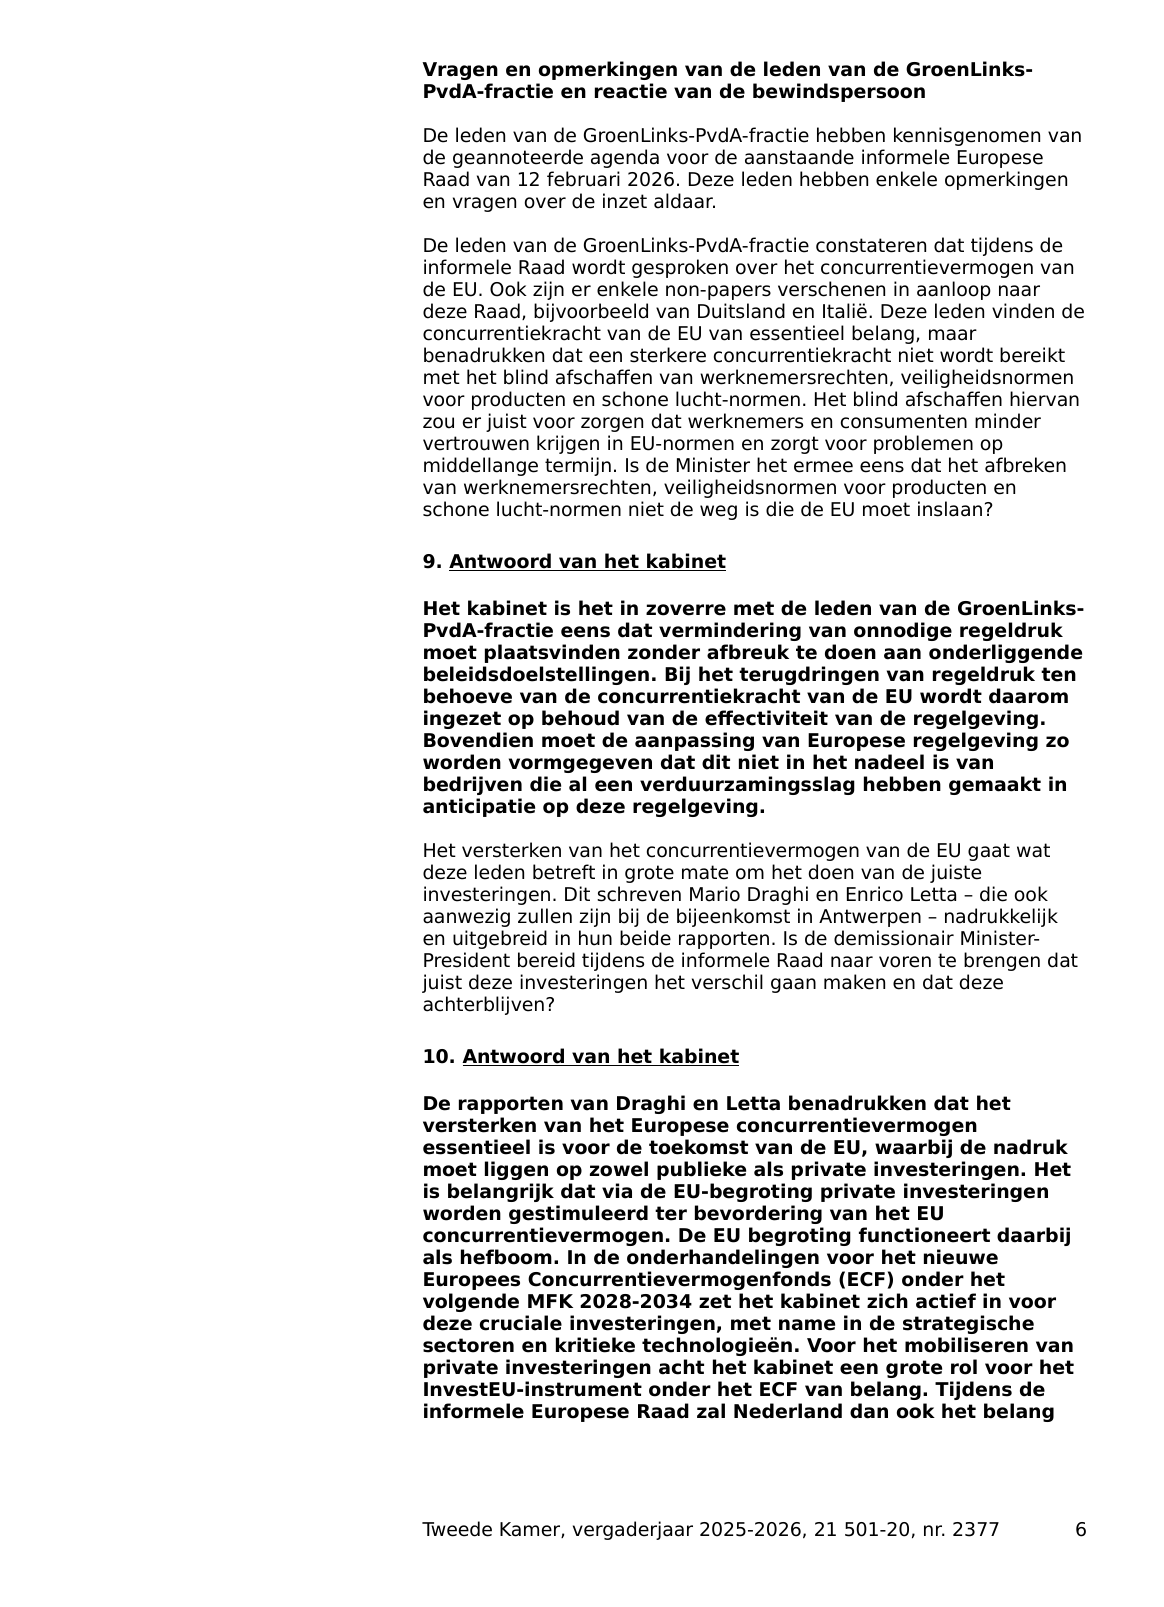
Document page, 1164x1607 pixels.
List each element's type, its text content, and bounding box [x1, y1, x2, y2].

text Het kabinet is het in zoverre met de leden van de GroenLinks-PvdA-fractie eens dat vermindering van onnodige regeldruk moet plaatsvinden zonder afbreuk te doen aan onderliggende beleidsdoelstellingen. Bij het terugdringen van regeldruk ten behoeve van de concurrentiekracht van de EU wordt daarom ingezet op behoud van de effectiviteit van de regelgeving. Bovendien moet de aanpassing van Europese regelgeving zo worden vormgegeven dat dit niet in het nadeel is van bedrijven die al een verduurzamingsslag hebben gemaakt in anticipatie op deze regelgeving. [422, 598, 1087, 818]
text De leden van de GroenLinks-PvdA-fractie constateren dat tijdens de informele Raad wordt gesproken over het concurrentievermogen van de EU. Ook zijn er enkele non-papers verschenen in aanloop naar deze Raad, bijvoorbeeld van Duitsland en Italië. Deze leden vinden de concurrentiekracht van de EU van essentieel belang, maar benadrukken dat een sterkere concurrentiekracht niet wordt bereikt met het blind afschaffen van werknemersrechten, veiligheidsnormen voor producten en schone lucht-normen. Het blind afschaffen hiervan zou er juist voor zorgen dat werknemers en consumenten minder vertrouwen krijgen in EU-normen en zorgt voor problemen op middellange termijn. Is de Minister het ermee eens dat het afbreken van werknemersrechten, veiligheidsnormen voor producten en schone lucht-normen niet de weg is die de EU moet inslaan? [422, 235, 1087, 521]
subtitle 9. Antwoord van het kabinet [422, 551, 1087, 573]
text De leden van de GroenLinks-PvdA-fractie hebben kennisgenomen van de geannoteerde agenda voor de aanstaande informele Europese Raad van 12 februari 2026. Deze leden hebben enkele opmerkingen en vragen over de inzet aldaar. [422, 125, 1087, 213]
subtitle 10. Antwoord van het kabinet [422, 1046, 1087, 1068]
subtitle Vragen en opmerkingen van de leden van de GroenLinks-PvdA-fractie en reactie van de bewindspersoon [422, 59, 1087, 103]
text Het versterken van het concurrentievermogen van de EU gaat wat deze leden betreft in grote mate om het doen van de juiste investeringen. Dit schreven Mario Draghi en Enrico Letta – die ook aanwezig zullen zijn bij de bijeenkomst in Antwerpen – nadrukkelijk en uitgebreid in hun beide rapporten. Is de demissionair Minister-President bereid tijdens de informele Raad naar voren te brengen dat juist deze investeringen het verschil gaan maken en dat deze achterblijven? [422, 840, 1087, 1016]
text De rapporten van Draghi en Letta benadrukken dat het versterken van het Europese concurrentievermogen essentieel is voor de toekomst van de EU, waarbij de nadruk moet liggen op zowel publieke als private investeringen. Het is belangrijk dat via de EU-begroting private investeringen worden gestimuleerd ter bevordering van het EU concurrentievermogen. De EU begroting functioneert daarbij als hefboom. In de onderhandelingen voor het nieuwe Europees Concurrentievermogenfonds (ECF) onder het volgende MFK 2028-2034 zet het kabinet zich actief in voor deze cruciale investeringen, met name in de strategische sectoren en kritieke technologieën. Voor het mobiliseren van private investeringen acht het kabinet een grote rol voor het InvestEU-instrument onder het ECF van belang. Tijdens de informele Europese Raad zal Nederland dan ook het belang [422, 1093, 1087, 1422]
